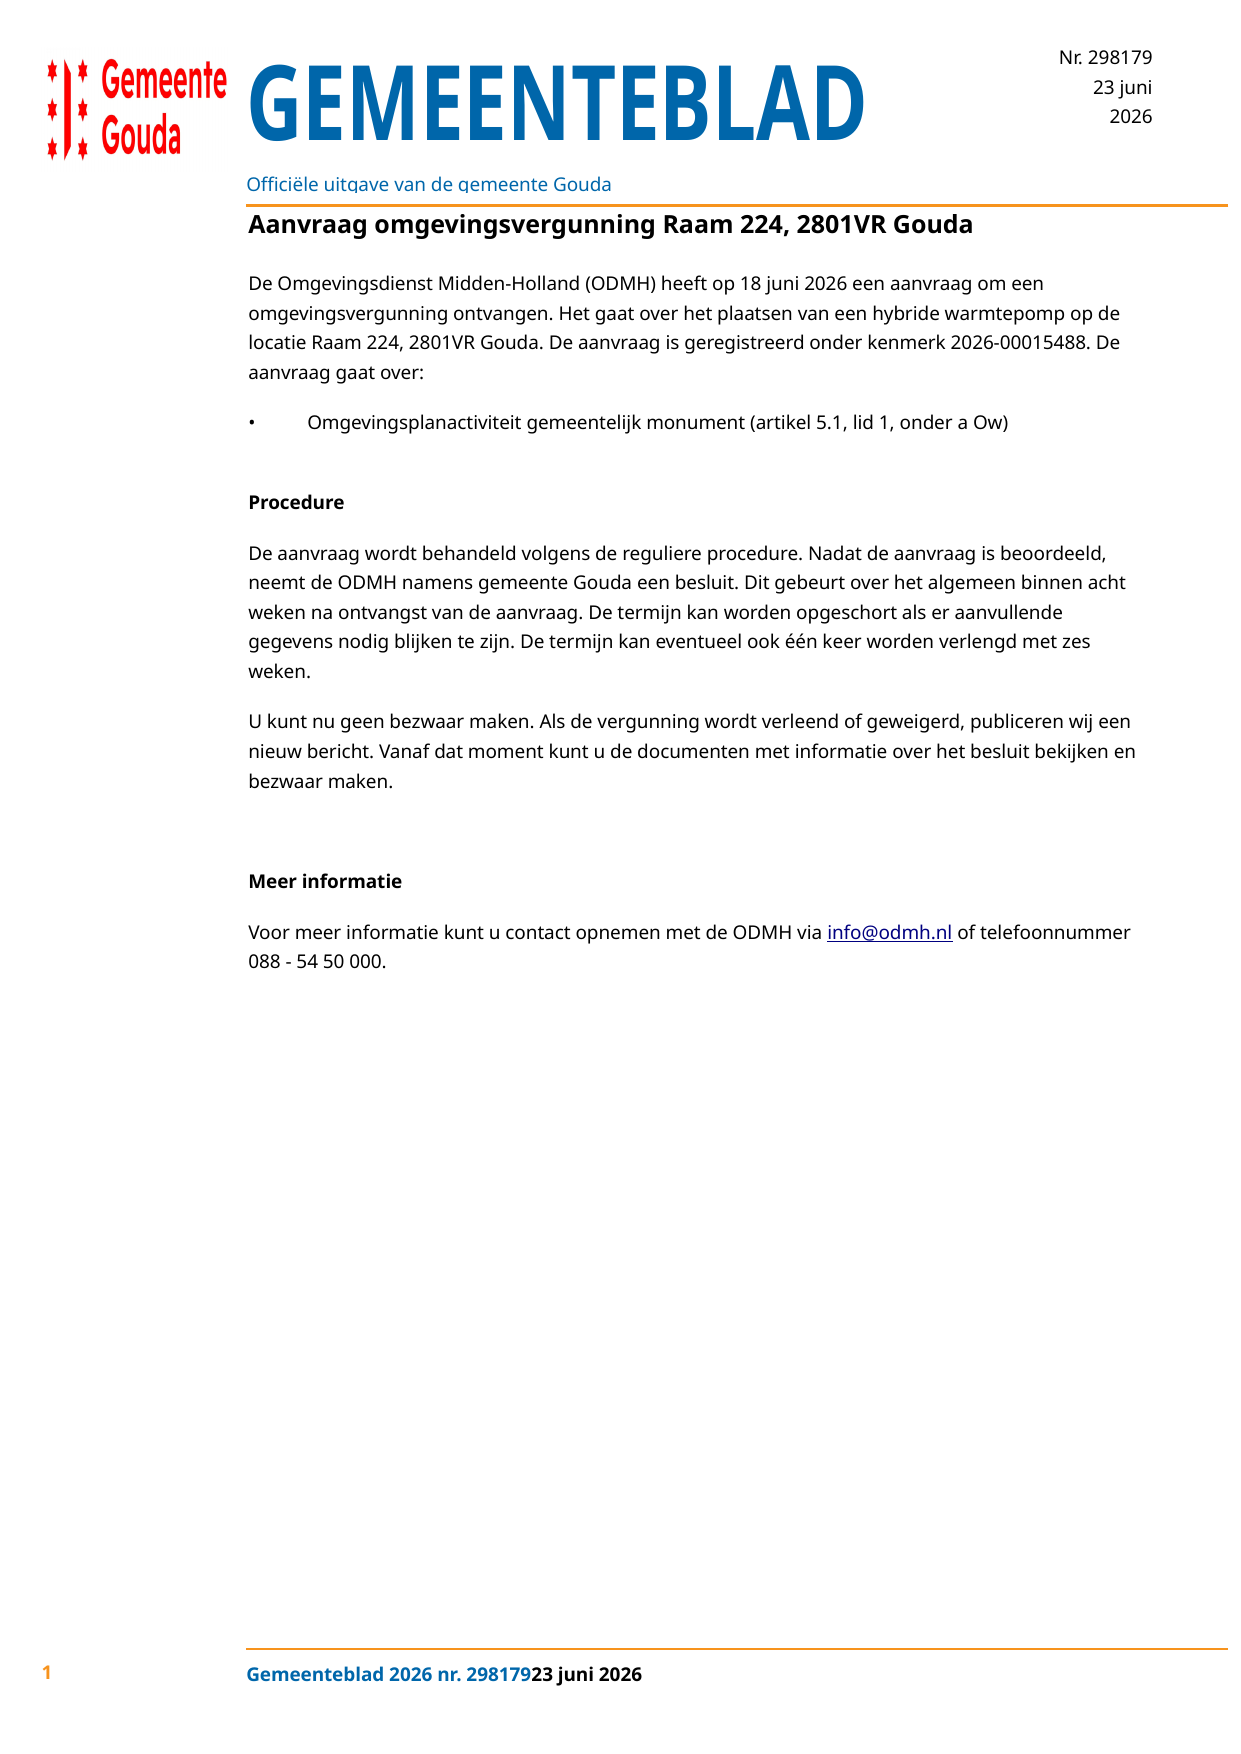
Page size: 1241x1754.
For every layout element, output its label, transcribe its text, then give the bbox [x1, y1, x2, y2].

text Procedure [248, 489, 1152, 515]
text Meer informatie [248, 869, 1152, 894]
picture [41, 47, 231, 172]
list Omgevingsplanactiviteit gemeentelijk monument (artikel 5.1, lid 1, onder a Ow) [248, 409, 1152, 435]
text De aanvraag wordt behandeld volgens de reguliere procedure. Nadat de aanvraag is beoordeeld, neemt de ODMH namens gemeente Gouda een besluit. Dit gebeurt over het algemeen binnen acht weken na ontvangst van de aanvraag. De termijn kan worden opgeschort als er aanvullende gegevens nodig blijken te zijn. De termijn kan eventueel ook één keer worden verlengd met zes weken. [248, 540, 1152, 684]
text U kunt nu geen bezwaar maken. Als de vergunning wordt verleend of geweigerd, publiceren wij een nieuw bericht. Vanaf dat moment kunt u de documenten met informatie over het besluit bekijken en bezwaar maken. [248, 709, 1152, 793]
text De Omgevingsdienst Midden-Holland (ODMH) heeft op 18 juni 2026 een aanvraag om een omgevingsvergunning ontvangen. Het gaat over het plaatsen van een hybride warmtepomp op de locatie Raam 224, 2801VR Gouda. De aanvraag is geregistreerd onder kenmerk 2026-00015488. De aanvraag gaat over: [248, 270, 1152, 385]
text Voor meer informatie kunt u contact opnemen met de ODMH via info@odmh.nl of telefoonnummer 088 - 54 50 000. [248, 919, 1152, 974]
text Aanvraag omgevingsvergunning Raam 224, 2801VR Gouda [248, 207, 1152, 241]
